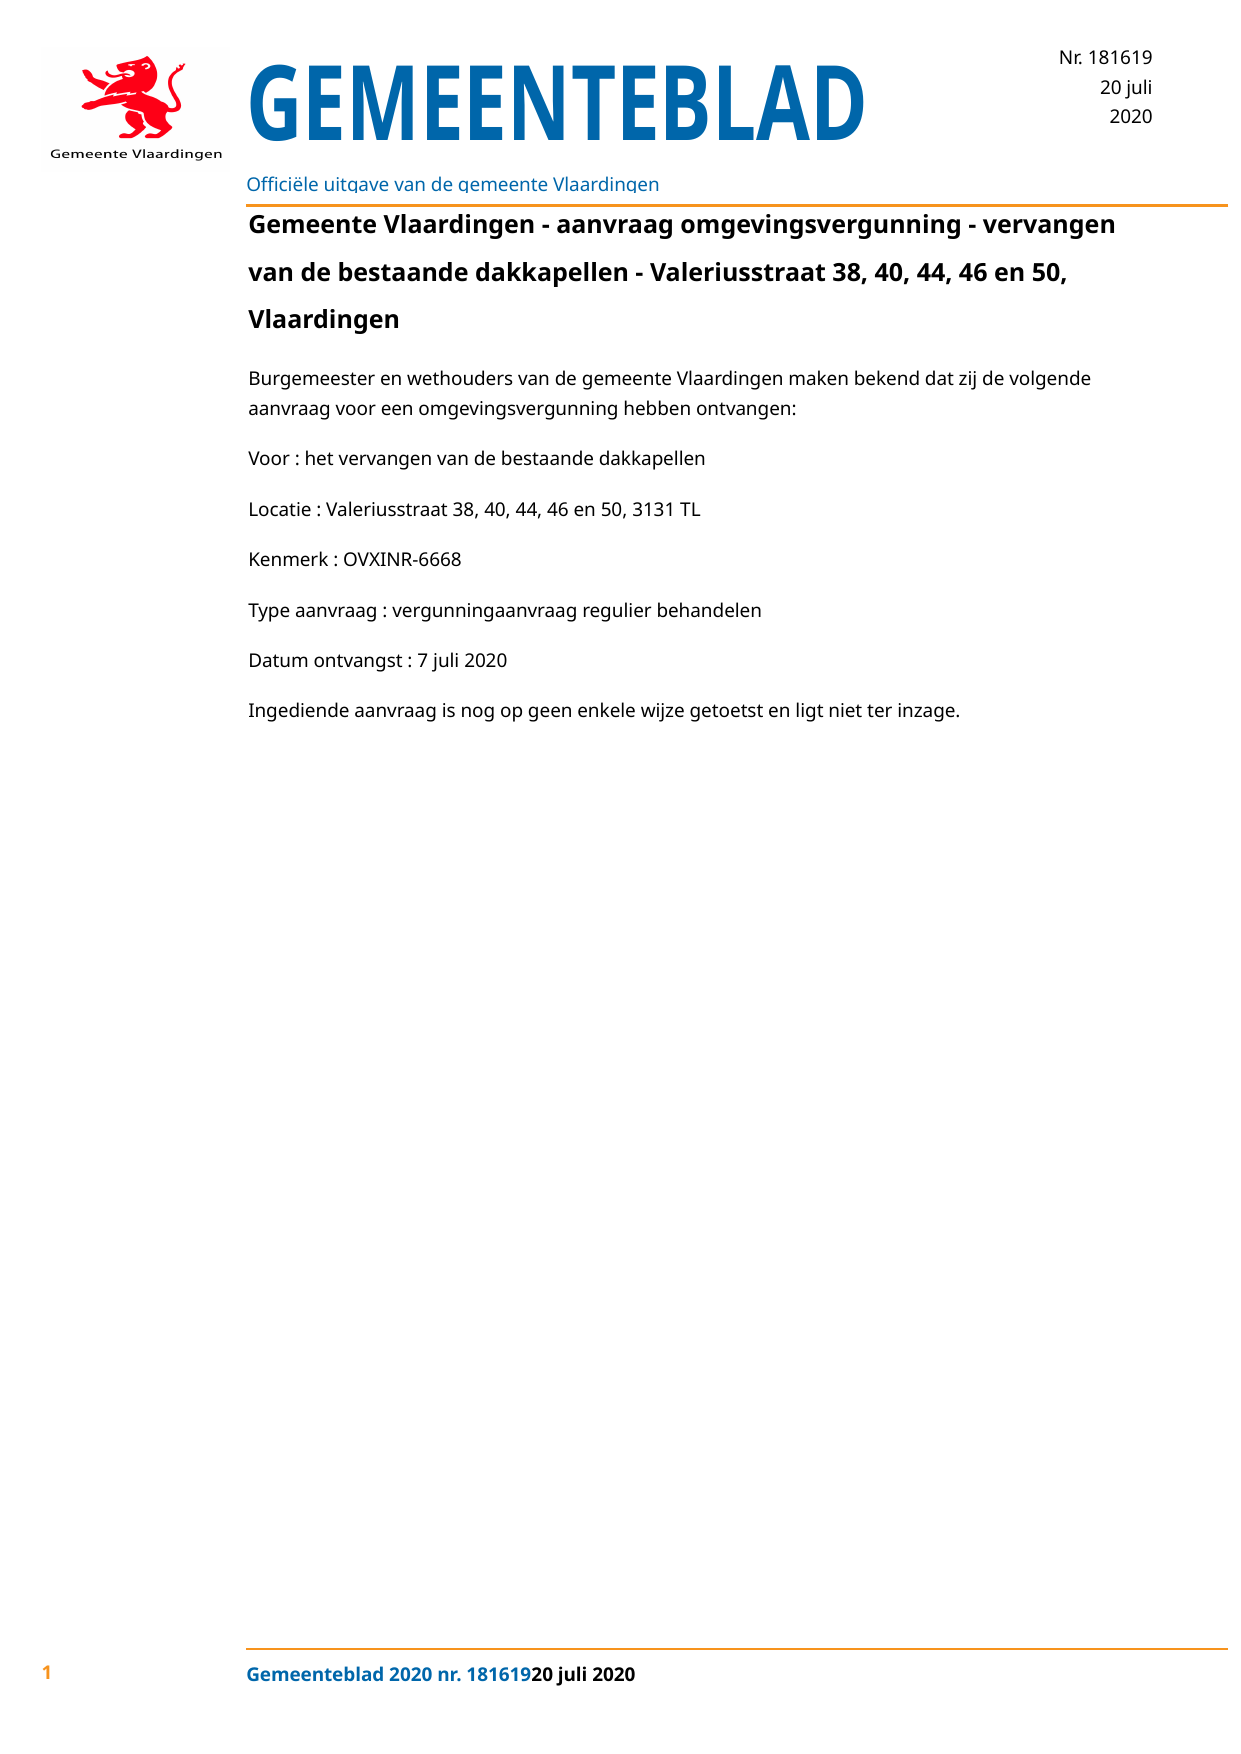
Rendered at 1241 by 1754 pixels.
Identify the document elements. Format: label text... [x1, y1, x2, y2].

text Ingediende aanvraag is nog op geen enkele wijze getoetst en ligt niet ter inzage. [248, 698, 1152, 723]
text Voor : het vervangen van de bestaande dakkapellen [248, 446, 1152, 471]
text Locatie : Valeriusstraat 38, 40, 44, 46 en 50, 3131 TL [248, 496, 1152, 522]
text Type aanvraag : vergunningaanvraag regulier behandelen [248, 597, 1152, 622]
picture [41, 47, 231, 172]
text Burgemeester en wethouders van de gemeente Vlaardingen maken bekend dat zij de volgende aanvraag voor een omgevingsvergunning hebben ontvangen: [248, 366, 1152, 421]
text Gemeente Vlaardingen - aanvraag omgevingsvergunning - vervangen van de bestaande dakkapellen - Valeriusstraat 38, 40, 44, 46 en 50, Vlaardingen [248, 207, 1152, 336]
text Kenmerk : OVXINR-6668 [248, 546, 1152, 572]
text Datum ontvangst : 7 juli 2020 [248, 647, 1152, 673]
